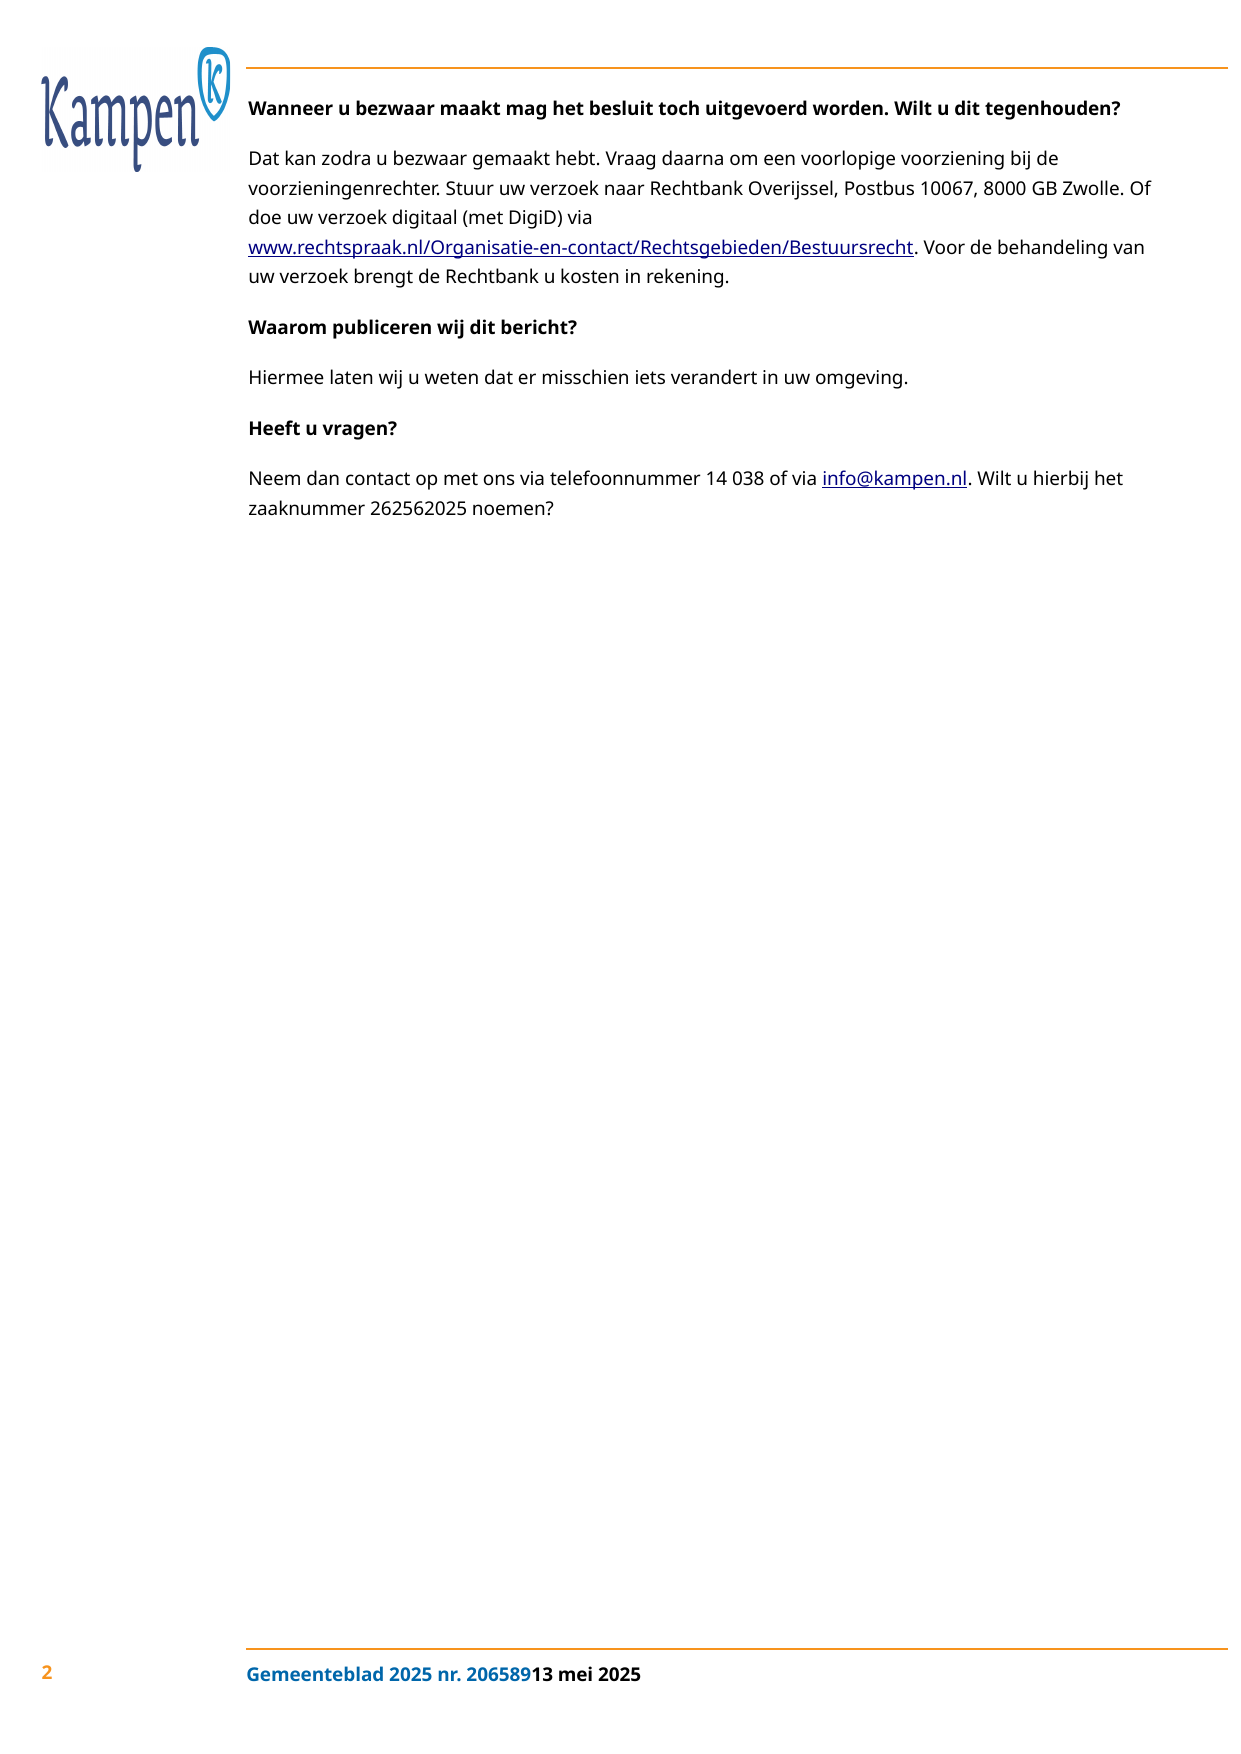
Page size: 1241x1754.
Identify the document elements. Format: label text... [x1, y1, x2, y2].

picture [41, 47, 231, 172]
text Heeft u vragen? [248, 415, 1152, 441]
text Hiermee laten wij u weten dat er misschien iets verandert in uw omgeving. [248, 364, 1152, 390]
text Dat kan zodra u bezwaar gemaakt hebt. Vraag daarna om een voorlopige voorziening bij de voorzieningenrechter. Stuur uw verzoek naar Rechtbank Overijssel, Postbus 10067, 8000 GB Zwolle. Of doe uw verzoek digitaal (met DigiD) via www.rechtspraak.nl/Organisatie-en-contact/Rechtsgebieden/Bestuursrecht. Voor de behandeling van uw verzoek brengt de Rechtbank u kosten in rekening. [248, 145, 1152, 289]
text Neem dan contact op met ons via telefoonnummer 14 038 of via info@kampen.nl. Wilt u hierbij het zaaknummer 262562025 noemen? [248, 465, 1152, 521]
text Wanneer u bezwaar maakt mag het besluit toch uitgevoerd worden. Wilt u dit tegenhouden? [248, 95, 1152, 121]
text Waarom publiceren wij dit bericht? [248, 314, 1152, 340]
